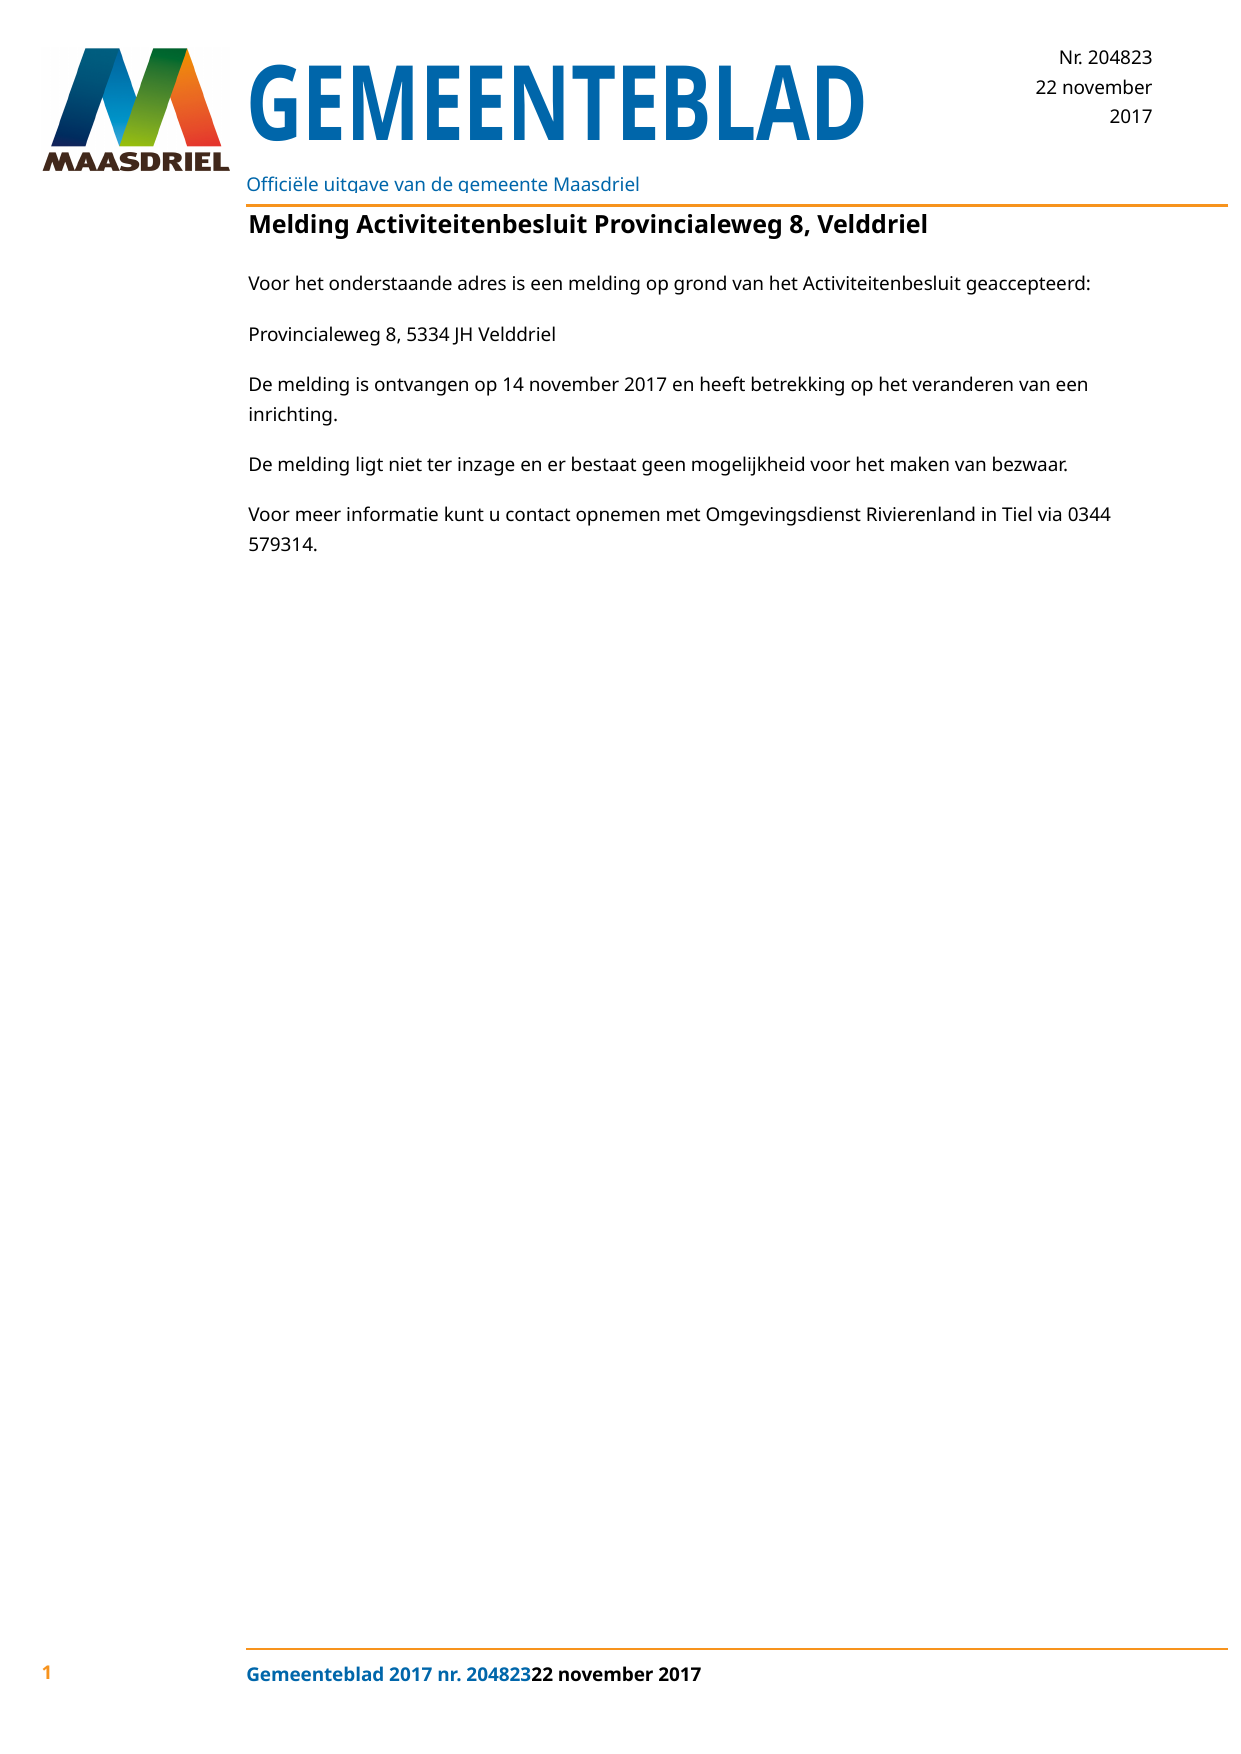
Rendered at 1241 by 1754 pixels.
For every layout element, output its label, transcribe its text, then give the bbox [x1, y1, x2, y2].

text Voor meer informatie kunt u contact opnemen met Omgevingsdienst Rivierenland in Tiel via 0344 579314. [248, 502, 1152, 557]
text Provincialeweg 8, 5334 JH Velddriel [248, 321, 1152, 346]
picture [41, 47, 231, 172]
text De melding ligt niet ter inzage en er bestaat geen mogelijkheid voor het maken van bezwaar. [248, 451, 1152, 477]
text De melding is ontvangen op 14 november 2017 en heeft betrekking op het veranderen van een inrichting. [248, 371, 1152, 426]
text Melding Activiteitenbesluit Provincialeweg 8, Velddriel [248, 207, 1152, 241]
text Voor het onderstaande adres is een melding op grond van het Activiteitenbesluit geaccepteerd: [248, 270, 1152, 296]
